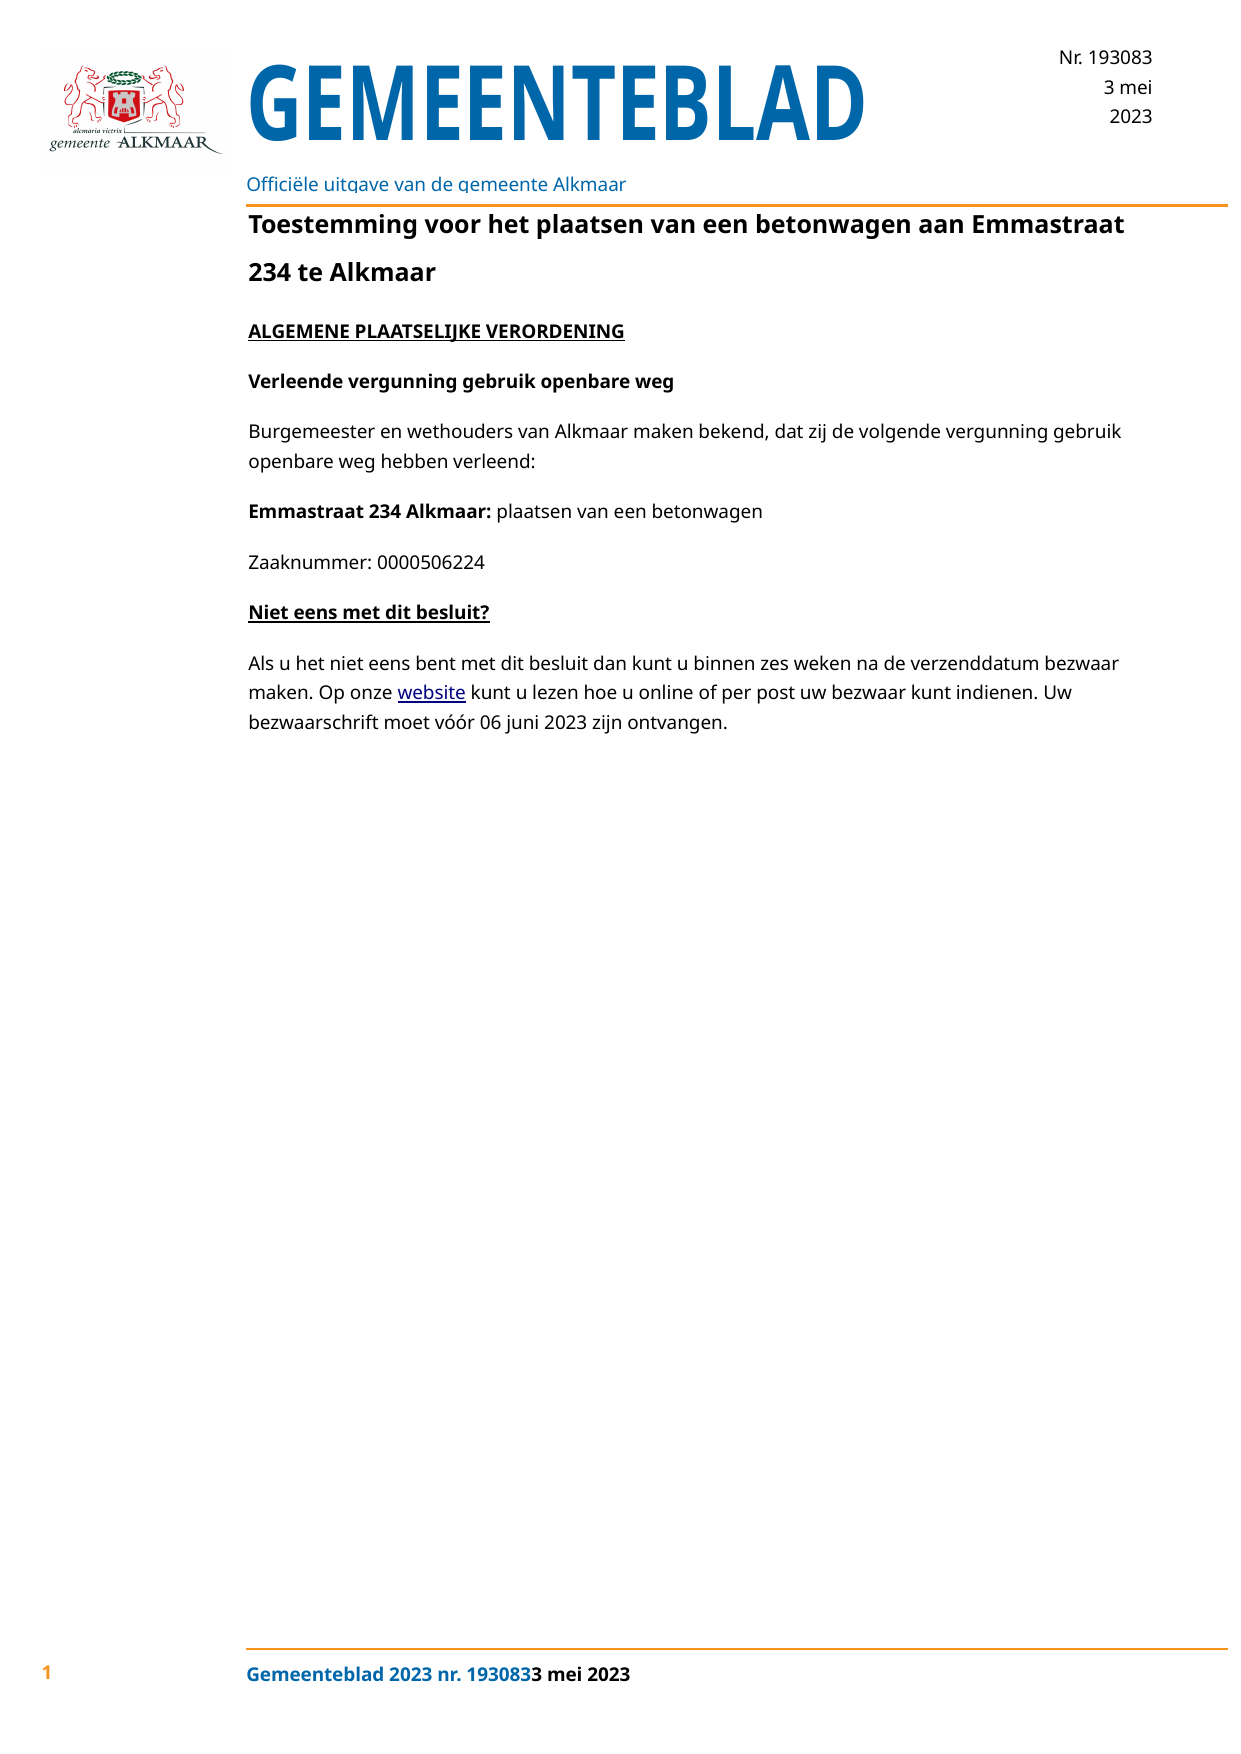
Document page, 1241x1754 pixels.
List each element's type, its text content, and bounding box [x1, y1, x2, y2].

text Toestemming voor het plaatsen van een betonwagen aan Emmastraat 234 te Alkmaar [248, 207, 1152, 288]
text ALGEMENE PLAATSELIJKE VERORDENING [248, 318, 1152, 344]
picture [41, 47, 231, 172]
text Verleende vergunning gebruik openbare weg [248, 368, 1152, 394]
text Zaaknummer: 0000506224 [248, 549, 1152, 575]
text Niet eens met dit besluit? [248, 599, 1152, 625]
text Emmastraat 234 Alkmaar: plaatsen van een betonwagen [248, 499, 1152, 524]
text Als u het niet eens bent met dit besluit dan kunt u binnen zes weken na de verzenddatum bezwaar maken. Op onze website kunt u lezen hoe u online of per post uw bezwaar kunt indienen. Uw bezwaarschrift moet vóór 06 juni 2023 zijn ontvangen. [248, 650, 1152, 735]
text Burgemeester en wethouders van Alkmaar maken bekend, dat zij de volgende vergunning gebruik openbare weg hebben verleend: [248, 419, 1152, 474]
